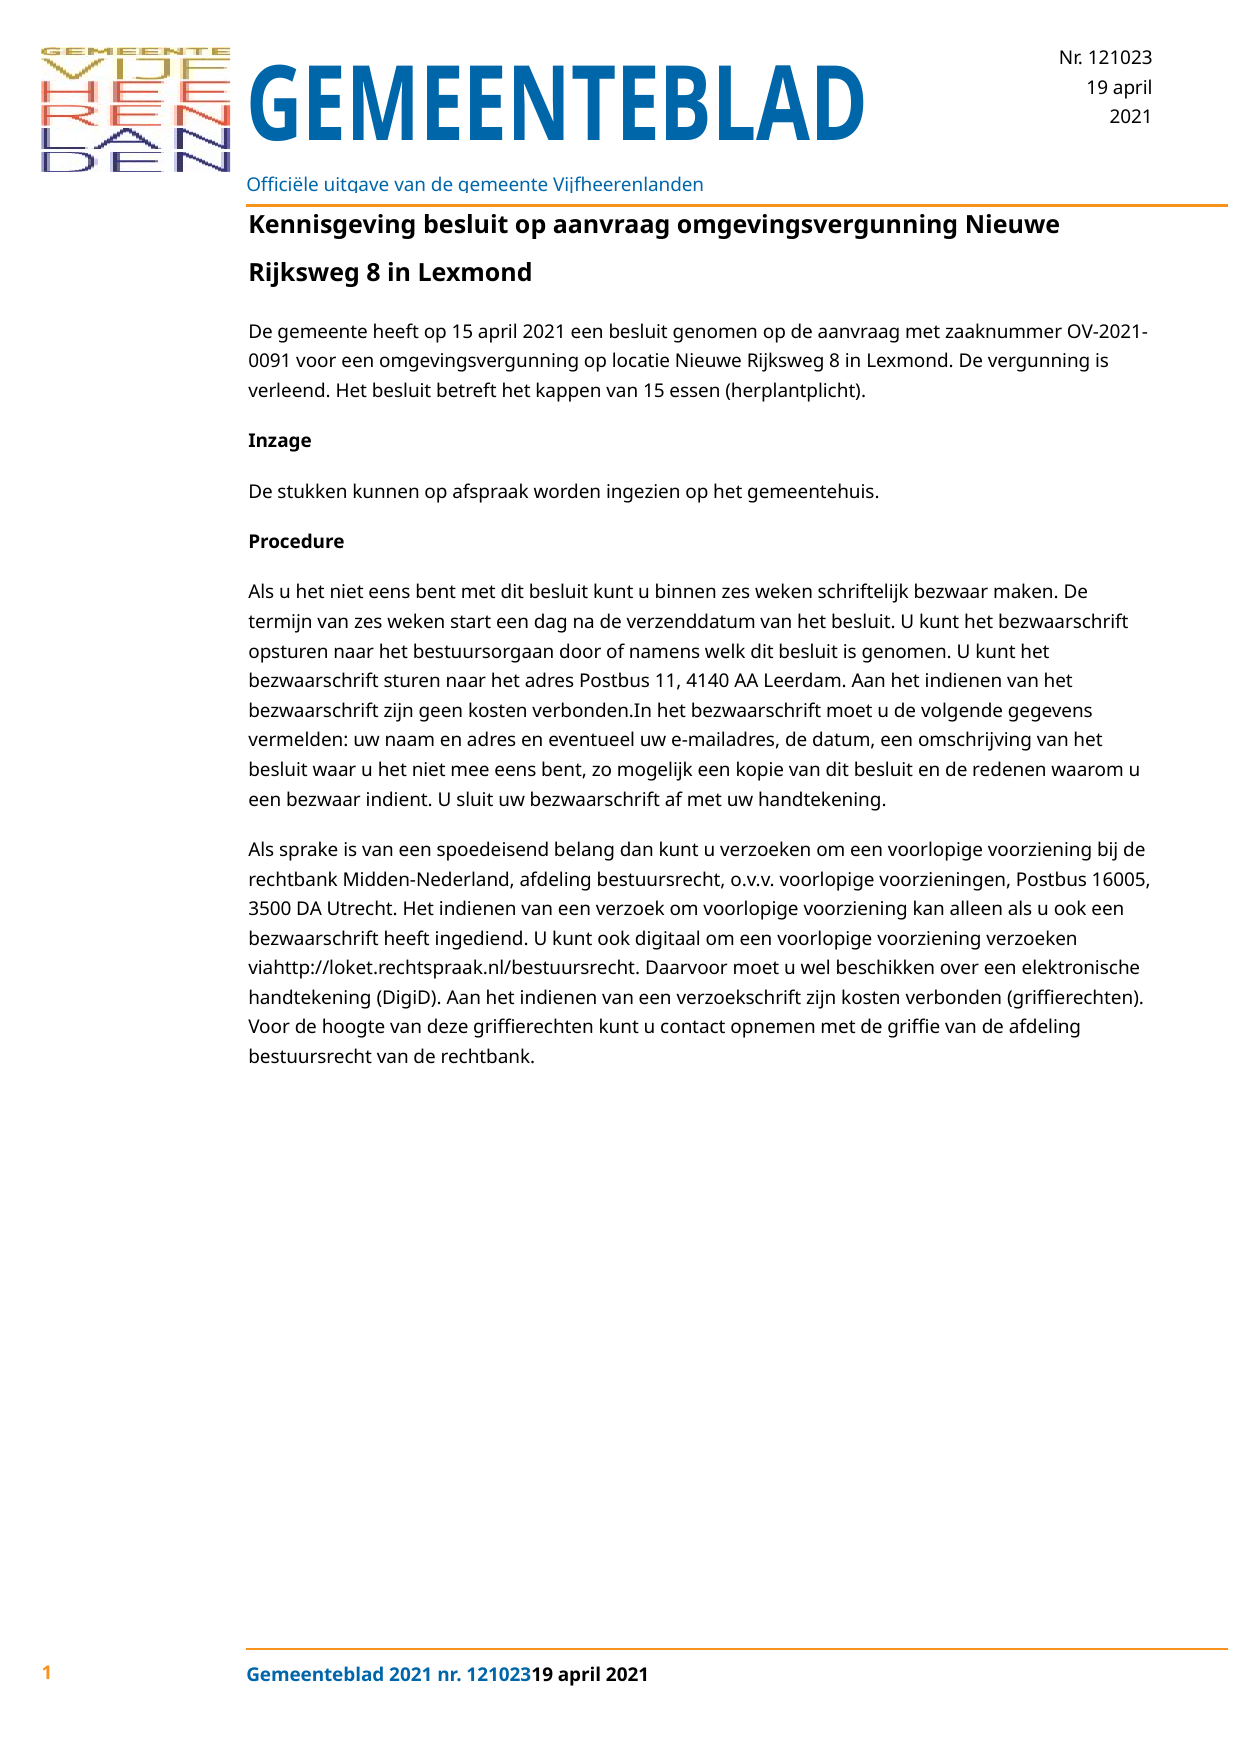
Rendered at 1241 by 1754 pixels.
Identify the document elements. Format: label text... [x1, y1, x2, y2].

text Kennisgeving besluit op aanvraag omgevingsvergunning Nieuwe Rijksweg 8 in Lexmond [248, 207, 1152, 288]
text De gemeente heeft op 15 april 2021 een besluit genomen op de aanvraag met zaaknummer OV-2021-0091 voor een omgevingsvergunning op locatie Nieuwe Rijksweg 8 in Lexmond. De vergunning is verleend. Het besluit betreft het kappen van 15 essen (herplantplicht). [248, 318, 1152, 403]
text Als sprake is van een spoedeisend belang dan kunt u verzoeken om een voorlopige voorziening bij de rechtbank Midden-Nederland, afdeling bestuursrecht, o.v.v. voorlopige voorzieningen, Postbus 16005, 3500 DA Utrecht. Het indienen van een verzoek om voorlopige voorziening kan alleen als u ook een bezwaarschrift heeft ingediend. U kunt ook digitaal om een voorlopige voorziening verzoeken viahttp://loket.rechtspraak.nl/bestuursrecht. Daarvoor moet u wel beschikken over een elektronische handtekening (DigiD). Aan het indienen van een verzoekschrift zijn kosten verbonden (griffierechten). Voor de hoogte van deze griffierechten kunt u contact opnemen met de griffie van de afdeling bestuursrecht van de rechtbank. [248, 836, 1152, 1069]
text Procedure [248, 528, 1152, 554]
text De stukken kunnen op afspraak worden ingezien op het gemeentehuis. [248, 478, 1152, 504]
picture [41, 47, 231, 172]
text Als u het niet eens bent met dit besluit kunt u binnen zes weken schriftelijk bezwaar maken. De termijn van zes weken start een dag na de verzenddatum van het besluit. U kunt het bezwaarschrift opsturen naar het bestuursorgaan door of namens welk dit besluit is genomen. U kunt het bezwaarschrift sturen naar het adres Postbus 11, 4140 AA Leerdam. Aan het indienen van het bezwaarschrift zijn geen kosten verbonden.In het bezwaarschrift moet u de volgende gegevens vermelden: uw naam en adres en eventueel uw e-mailadres, de datum, een omschrijving van het besluit waar u het niet mee eens bent, zo mogelijk een kopie van dit besluit en de redenen waarom u een bezwaar indient. U sluit uw bezwaarschrift af met uw handtekening. [248, 579, 1152, 812]
text Inzage [248, 427, 1152, 453]
